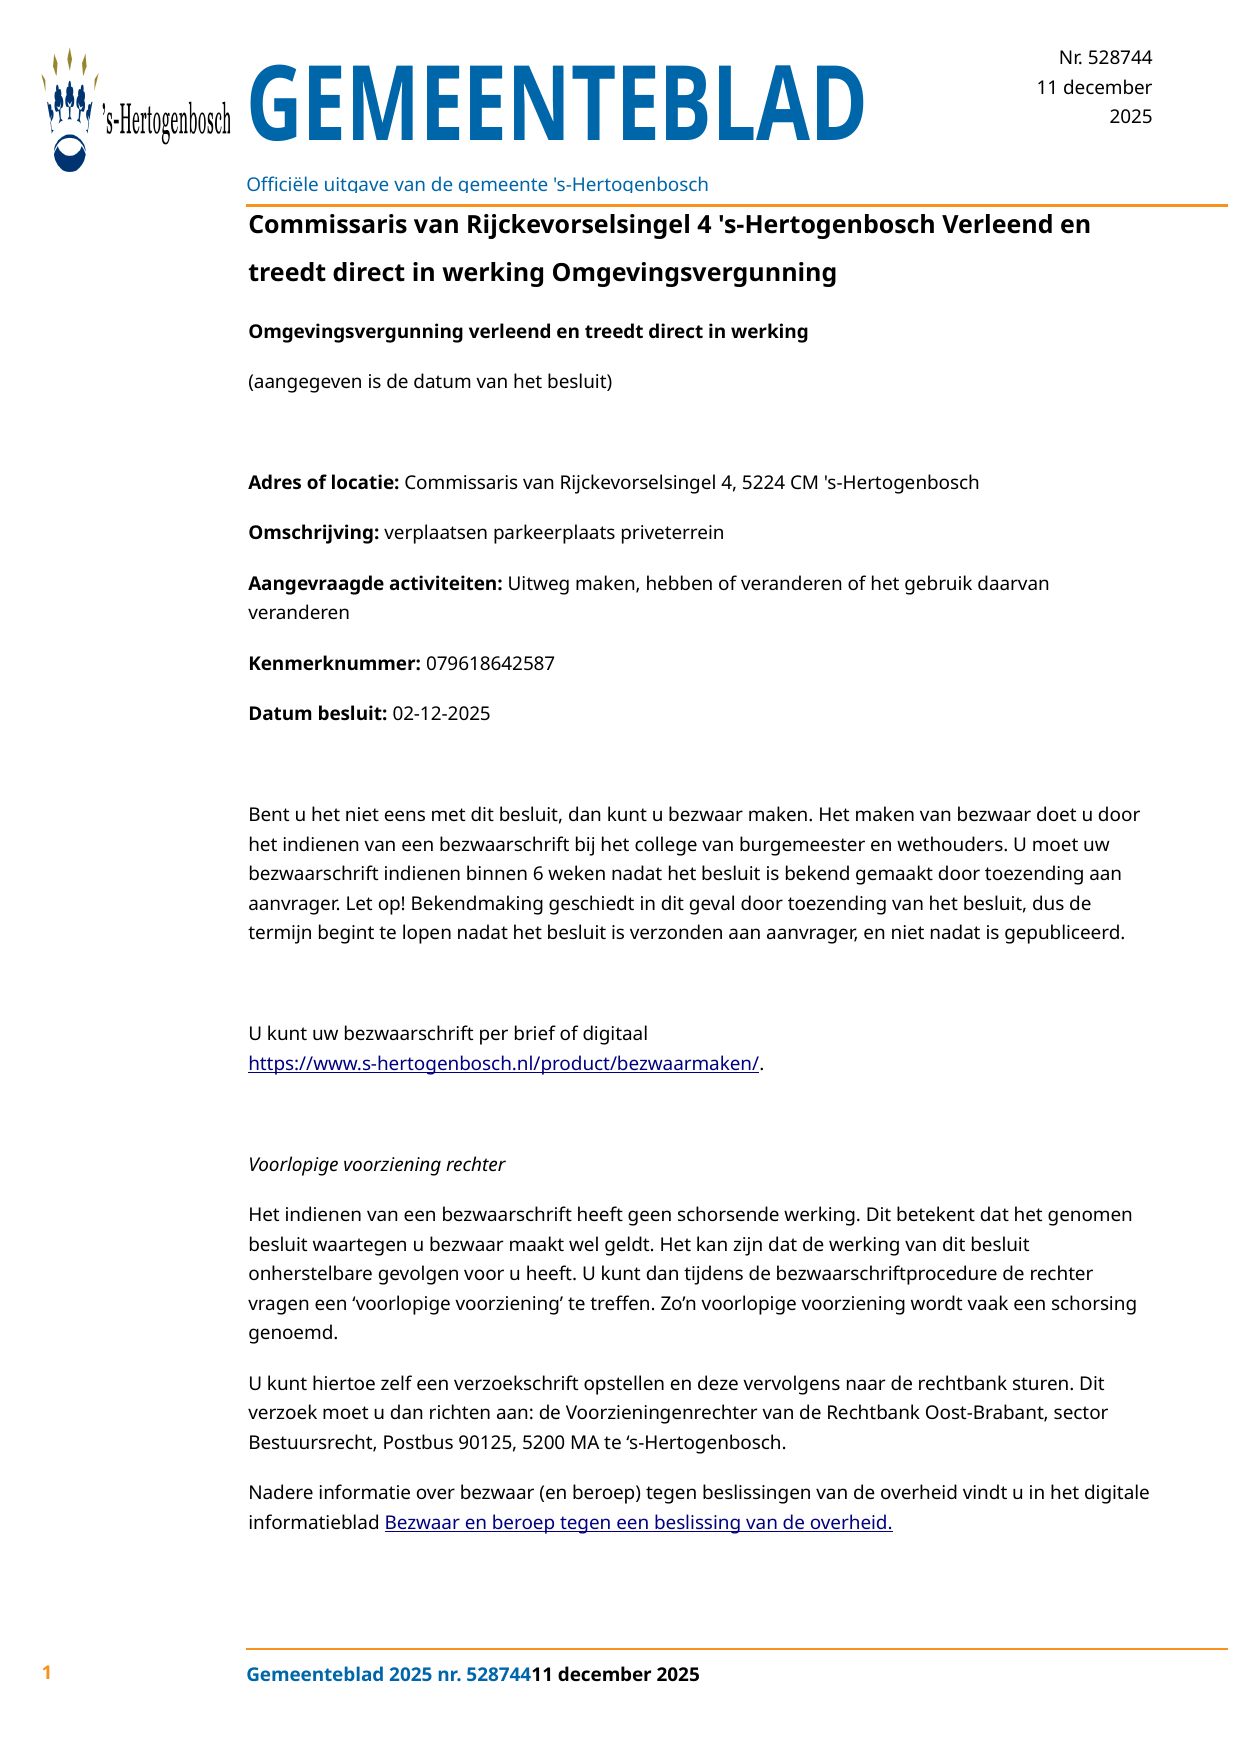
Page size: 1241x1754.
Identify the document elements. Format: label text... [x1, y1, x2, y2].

picture [41, 47, 231, 172]
text Het indienen van een bezwaarschrift heeft geen schorsende werking. Dit betekent dat het genomen besluit waartegen u bezwaar maakt wel geldt. Het kan zijn dat de werking van dit besluit onherstelbare gevolgen voor u heeft. U kunt dan tijdens de bezwaarschriftprocedure de rechter vragen een ‘voorlopige voorziening’ te treffen. Zo’n voorlopige voorziening wordt vaak een schorsing genoemd. [248, 1201, 1152, 1345]
text Bent u het niet eens met dit besluit, dan kunt u bezwaar maken. Het maken van bezwaar doet u door het indienen van een bezwaarschrift bij het college van burgemeester en wethouders. U moet uw bezwaarschrift indienen binnen 6 weken nadat het besluit is bekend gemaakt door toezending aan aanvrager. Let op! Bekendmaking geschiedt in dit geval door toezending van het besluit, dus de termijn begint te lopen nadat het besluit is verzonden aan aanvrager, en niet nadat is gepubliceerd. [248, 801, 1152, 945]
text Datum besluit: 02-12-2025 [248, 700, 1152, 726]
text Aangevraagde activiteiten: Uitweg maken, hebben of veranderen of het gebruik daarvan veranderen [248, 570, 1152, 625]
text Voorlopige voorziening rechter [248, 1151, 1152, 1177]
text (aangegeven is de datum van het besluit) [248, 368, 1152, 394]
text Commissaris van Rijckevorselsingel 4 's-Hertogenbosch Verleend en treedt direct in werking Omgevingsvergunning [248, 207, 1152, 288]
text Omschrijving: verplaatsen parkeerplaats priveterrein [248, 519, 1152, 545]
text Adres of locatie: Commissaris van Rijckevorselsingel 4, 5224 CM 's-Hertogenbosch [248, 469, 1152, 495]
text U kunt uw bezwaarschrift per brief of digitaal https://www.s-hertogenbosch.nl/product/bezwaarmaken/. [248, 1020, 1152, 1076]
text Kenmerknummer: 079618642587 [248, 650, 1152, 676]
text Omgevingsvergunning verleend en treedt direct in werking [248, 318, 1152, 344]
text Nadere informatie over bezwaar (en beroep) tegen beslissingen van de overheid vindt u in het digitale informatieblad Bezwaar en beroep tegen een beslissing van de overheid. [248, 1479, 1152, 1535]
text U kunt hiertoe zelf een verzoekschrift opstellen en deze vervolgens naar de rechtbank sturen. Dit verzoek moet u dan richten aan: de Voorzieningenrechter van de Rechtbank Oost-Brabant, sector Bestuursrecht, Postbus 90125, 5200 MA te ‘s-Hertogenbosch. [248, 1370, 1152, 1455]
